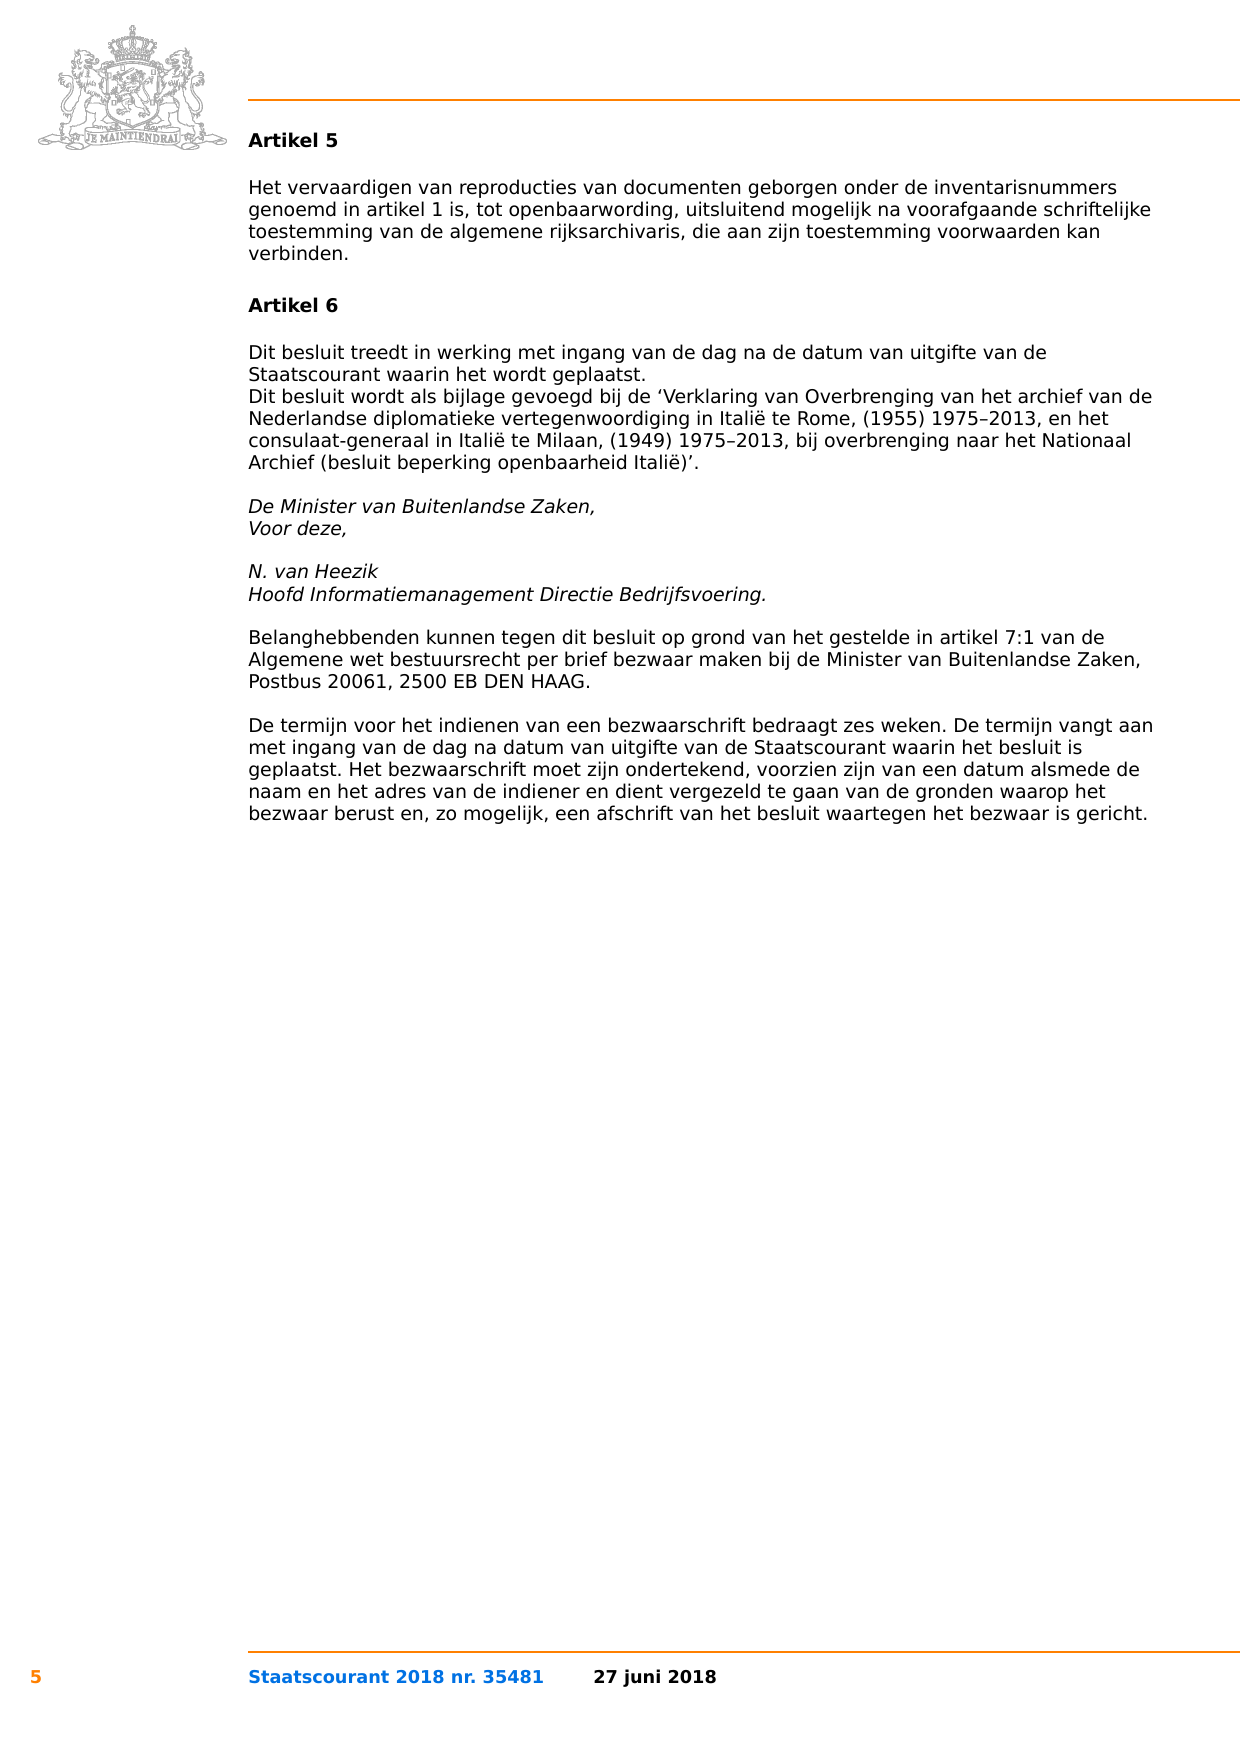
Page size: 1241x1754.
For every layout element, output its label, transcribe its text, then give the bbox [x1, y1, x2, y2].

text Dit besluit wordt als bijlage gevoegd bij de ‘Verklaring van Overbrenging van het archief van de Nederlandse diplomatieke vertegenwoordiging in Italië te Rome, (1955) 1975–2013, en het consulaat-generaal in Italië te Milaan, (1949) 1975–2013, bij overbrenging naar het Nationaal Archief (besluit beperking openbaarheid Italië)’. [248, 386, 1163, 474]
subtitle Artikel 5 [248, 130, 1163, 152]
picture [38, 25, 227, 150]
subtitle Artikel 6 [248, 295, 1163, 317]
text De Minister van Buitenlandse Zaken, Voor deze, N. van Heezik Hoofd Informatiemanagement Directie Bedrijfsvoering. [248, 496, 1163, 605]
text Dit besluit treedt in werking met ingang van de dag na de datum van uitgifte van de Staatscourant waarin het wordt geplaatst. [248, 342, 1163, 386]
text Belanghebbenden kunnen tegen dit besluit op grond van het gestelde in artikel 7:1 van de Algemene wet bestuursrecht per brief bezwaar maken bij de Minister van Buitenlandse Zaken, Postbus 20061, 2500 EB DEN HAAG. [248, 627, 1163, 693]
text De termijn voor het indienen van een bezwaarschrift bedraagt zes weken. De termijn vangt aan met ingang van de dag na datum van uitgifte van de Staatscourant waarin het besluit is geplaatst. Het bezwaarschrift moet zijn ondertekend, voorzien zijn van een datum alsmede de naam en het adres van de indiener en dient vergezeld te gaan van de gronden waarop het bezwaar berust en, zo mogelijk, een afschrift van het besluit waartegen het bezwaar is gericht. [248, 715, 1163, 825]
text Het vervaardigen van reproducties van documenten geborgen onder de inventarisnummers genoemd in artikel 1 is, tot openbaarwording, uitsluitend mogelijk na voorafgaande schriftelijke toestemming van de algemene rijksarchivaris, die aan zijn toestemming voorwaarden kan verbinden. [248, 177, 1163, 265]
